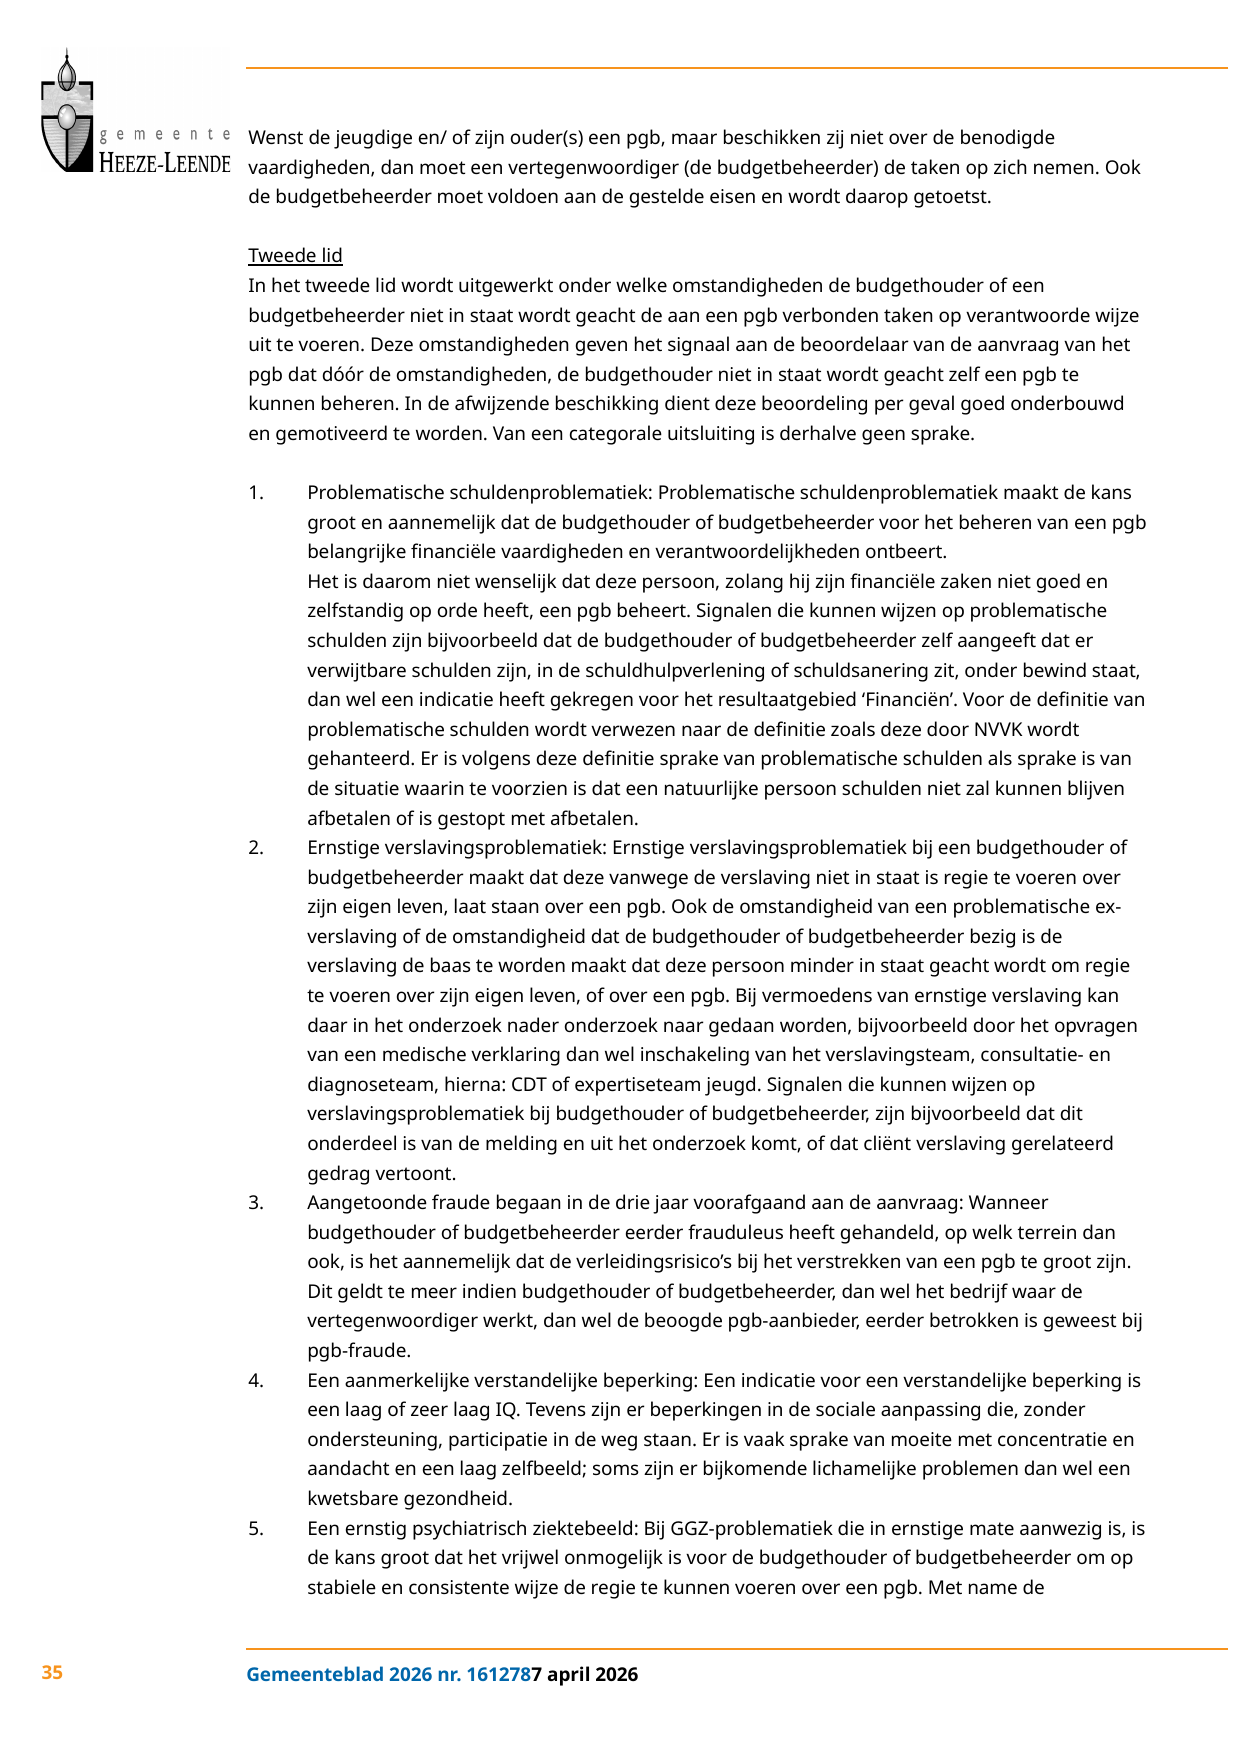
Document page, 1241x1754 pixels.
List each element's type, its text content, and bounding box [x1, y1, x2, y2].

list Aangetoonde fraude begaan in de drie jaar voorafgaand aan de aanvraag: Wanneer budgethouder of budgetbeheerder eerder frauduleus heeft gehandeld, op welk terrein dan ook, is het aannemelijk dat de verleidingsrisico’s bij het verstrekken van een pgb te groot zijn. Dit geldt te meer indien budgethouder of budgetbeheerder, dan wel het bedrijf waar de vertegenwoordiger werkt, dan wel de beoogde pgb-aanbieder, eerder betrokken is geweest bij pgb-fraude. [248, 1189, 1152, 1363]
list Ernstige verslavingsproblematiek: Ernstige verslavingsproblematiek bij een budgethouder of budgetbeheerder maakt dat deze vanwege de verslaving niet in staat is regie te voeren over zijn eigen leven, laat staan over een pgb. Ook de omstandigheid van een problematische ex-verslaving of de omstandigheid dat de budgethouder of budgetbeheerder bezig is de verslaving de baas te worden maakt dat deze persoon minder in staat geacht wordt om regie te voeren over zijn eigen leven, of over een pgb. Bij vermoedens van ernstige verslaving kan daar in het onderzoek nader onderzoek naar gedaan worden, bijvoorbeeld door het opvragen van een medische verklaring dan wel inschakeling van het verslavingsteam, consultatie- en diagnoseteam, hierna: CDT of expertiseteam jeugd. Signalen die kunnen wijzen op verslavingsproblematiek bij budgethouder of budgetbeheerder, zijn bijvoorbeeld dat dit onderdeel is van de melding en uit het onderzoek komt, of dat cliënt verslaving gerelateerd gedrag vertoont. [248, 834, 1152, 1186]
text In het tweede lid wordt uitgewerkt onder welke omstandigheden de budgethouder of een budgetbeheerder niet in staat wordt geacht de aan een pgb verbonden taken op verantwoorde wijze uit te voeren. Deze omstandigheden geven het signaal aan de beoordelaar van de aanvraag van het pgb dat dóór de omstandigheden, de budgethouder niet in staat wordt geacht zelf een pgb te kunnen beheren. In de afwijzende beschikking dient deze beoordeling per geval goed onderbouwd en gemotiveerd te worden. Van een categorale uitsluiting is derhalve geen sprake. [248, 272, 1152, 446]
text Wenst de jeugdige en/ of zijn ouder(s) een pgb, maar beschikken zij niet over de benodigde vaardigheden, dan moet een vertegenwoordiger (de budgetbeheerder) de taken op zich nemen. Ook de budgetbeheerder moet voldoen aan de gestelde eisen en wordt daarop getoetst. [248, 124, 1152, 209]
list Een aanmerkelijke verstandelijke beperking: Een indicatie voor een verstandelijke beperking is een laag of zeer laag IQ. Tevens zijn er beperkingen in de sociale aanpassing die, zonder ondersteuning, participatie in de weg staan. Er is vaak sprake van moeite met concentratie en aandacht en een laag zelfbeeld; soms zijn er bijkomende lichamelijke problemen dan wel een kwetsbare gezondheid. [248, 1367, 1152, 1511]
picture [41, 47, 231, 172]
list Het is daarom niet wenselijk dat deze persoon, zolang hij zijn financiële zaken niet goed en zelfstandig op orde heeft, een pgb beheert. Signalen die kunnen wijzen op problematische schulden zijn bijvoorbeeld dat de budgethouder of budgetbeheerder zelf aangeeft dat er verwijtbare schulden zijn, in de schuldhulpverlening of schuldsanering zit, onder bewind staat, dan wel een indicatie heeft gekregen voor het resultaatgebied ‘Financiën’. Voor de definitie van problematische schulden wordt verwezen naar de definitie zoals deze door NVVK wordt gehanteerd. Er is volgens deze definitie sprake van problematische schulden als sprake is van de situatie waarin te voorzien is dat een natuurlijke persoon schulden niet zal kunnen blijven afbetalen of is gestopt met afbetalen. [248, 568, 1152, 831]
list Problematische schuldenproblematiek: Problematische schuldenproblematiek maakt de kans groot en aannemelijk dat de budgethouder of budgetbeheerder voor het beheren van een pgb belangrijke financiële vaardigheden en verantwoordelijkheden ontbeert. [248, 479, 1152, 564]
list Een ernstig psychiatrisch ziektebeeld: Bij GGZ-problematiek die in ernstige mate aanwezig is, is de kans groot dat het vrijwel onmogelijk is voor de budgethouder of budgetbeheerder om op stabiele en consistente wijze de regie te kunnen voeren over een pgb. Met name de [248, 1515, 1152, 1600]
text Tweede lid [248, 243, 1152, 268]
